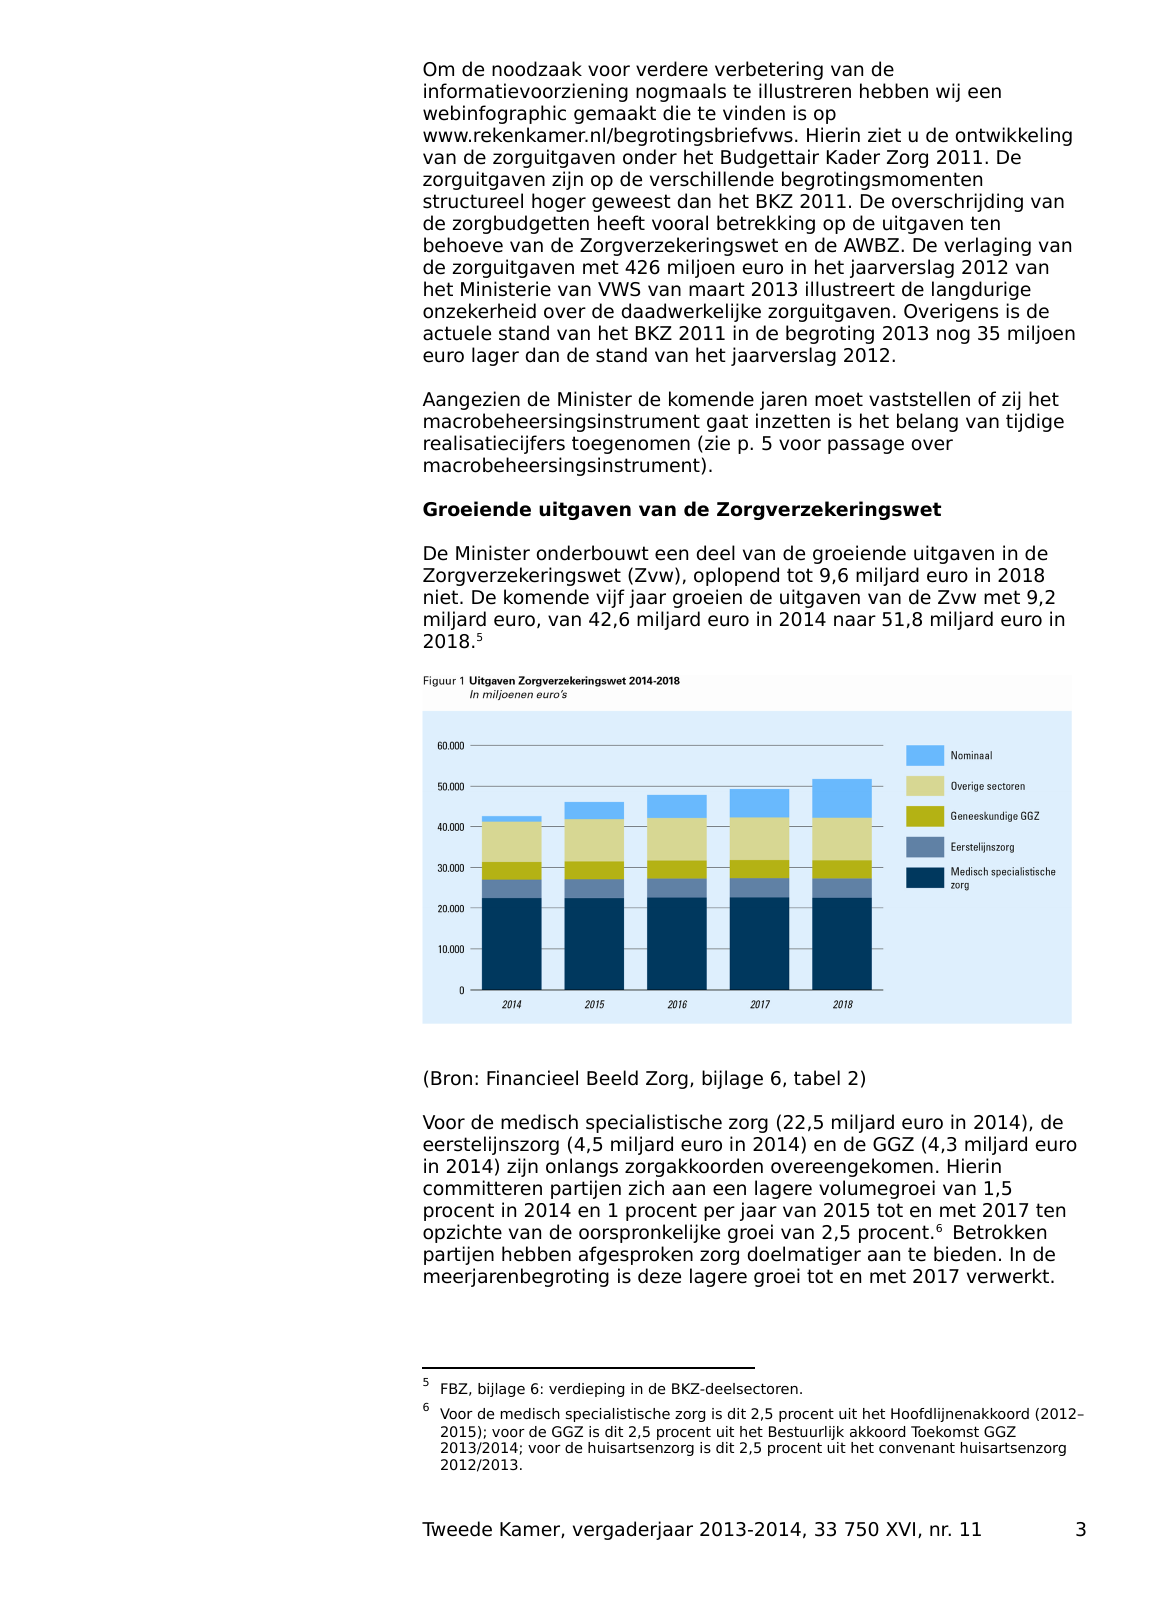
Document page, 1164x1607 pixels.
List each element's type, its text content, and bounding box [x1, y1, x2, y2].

text De Minister onderbouwt een deel van de groeiende uitgaven in de Zorgverzekeringswet (Zvw), oplopend tot 9,6 miljard euro in 2018 niet. De komende vijf jaar groeien de uitgaven van de Zvw met 9,2 miljard euro, van 42,6 miljard euro in 2014 naar 51,8 miljard euro in 2018. [422, 543, 1087, 653]
subtitle Groeiende uitgaven van de Zorgverzekeringswet [422, 499, 1087, 521]
text (Bron: Financieel Beeld Zorg, bijlage 6, tabel 2) [422, 1068, 1087, 1090]
text Voor de medisch specialistische zorg (22,5 miljard euro in 2014), de eerstelijnszorg (4,5 miljard euro in 2014) en de GGZ (4,3 miljard euro in 2014) zijn onlangs zorgakkoorden overeengekomen. Hierin committeren partijen zich aan een lagere volumegroei van 1,5 procent in 2014 en 1 procent per jaar van 2015 tot en met 2017 ten opzichte van de oorspronkelijke groei van 2,5 procent. Betrokken partijen hebben afgesproken zorg doelmatiger aan te bieden. In de meerjarenbegroting is deze lagere groei tot en met 2017 verwerkt. [422, 1112, 1087, 1288]
text Om de noodzaak voor verdere verbetering van de informatievoorziening nogmaals te illustreren hebben wij een webinfographic gemaakt die te vinden is op www.rekenkamer.nl/begrotingsbriefvws. Hierin ziet u de ontwikkeling van de zorguitgaven onder het Budgettair Kader Zorg 2011. De zorguitgaven zijn op de verschillende begrotingsmomenten structureel hoger geweest dan het BKZ 2011. De overschrijding van de zorgbudgetten heeft vooral betrekking op de uitgaven ten behoeve van de Zorgverzekeringswet en de AWBZ. De verlaging van de zorguitgaven met 426 miljoen euro in het jaarverslag 2012 van het Ministerie van VWS van maart 2013 illustreert de langdurige onzekerheid over de daadwerkelijke zorguitgaven. Overigens is de actuele stand van het BKZ 2011 in de begroting 2013 nog 35 miljoen euro lager dan de stand van het jaarverslag 2012. [422, 59, 1087, 367]
picture [422, 675, 1072, 1024]
text Voor de medisch specialistische zorg is dit 2,5 procent uit het Hoofdlijnenakkoord (2012–2015); voor de GGZ is dit 2,5 procent uit het Bestuurlijk akkoord Toekomst GGZ 2013/2014; voor de huisartsenzorg is dit 2,5 procent uit het convenant huisartsenzorg 2012/2013. [422, 1402, 1087, 1474]
text FBZ, bijlage 6: verdieping in de BKZ-deelsectoren. [422, 1377, 1087, 1399]
text Aangezien de Minister de komende jaren moet vaststellen of zij het macrobeheersingsinstrument gaat inzetten is het belang van tijdige realisatiecijfers toegenomen (zie p. 5 voor passage over macrobeheersingsinstrument). [422, 389, 1087, 477]
